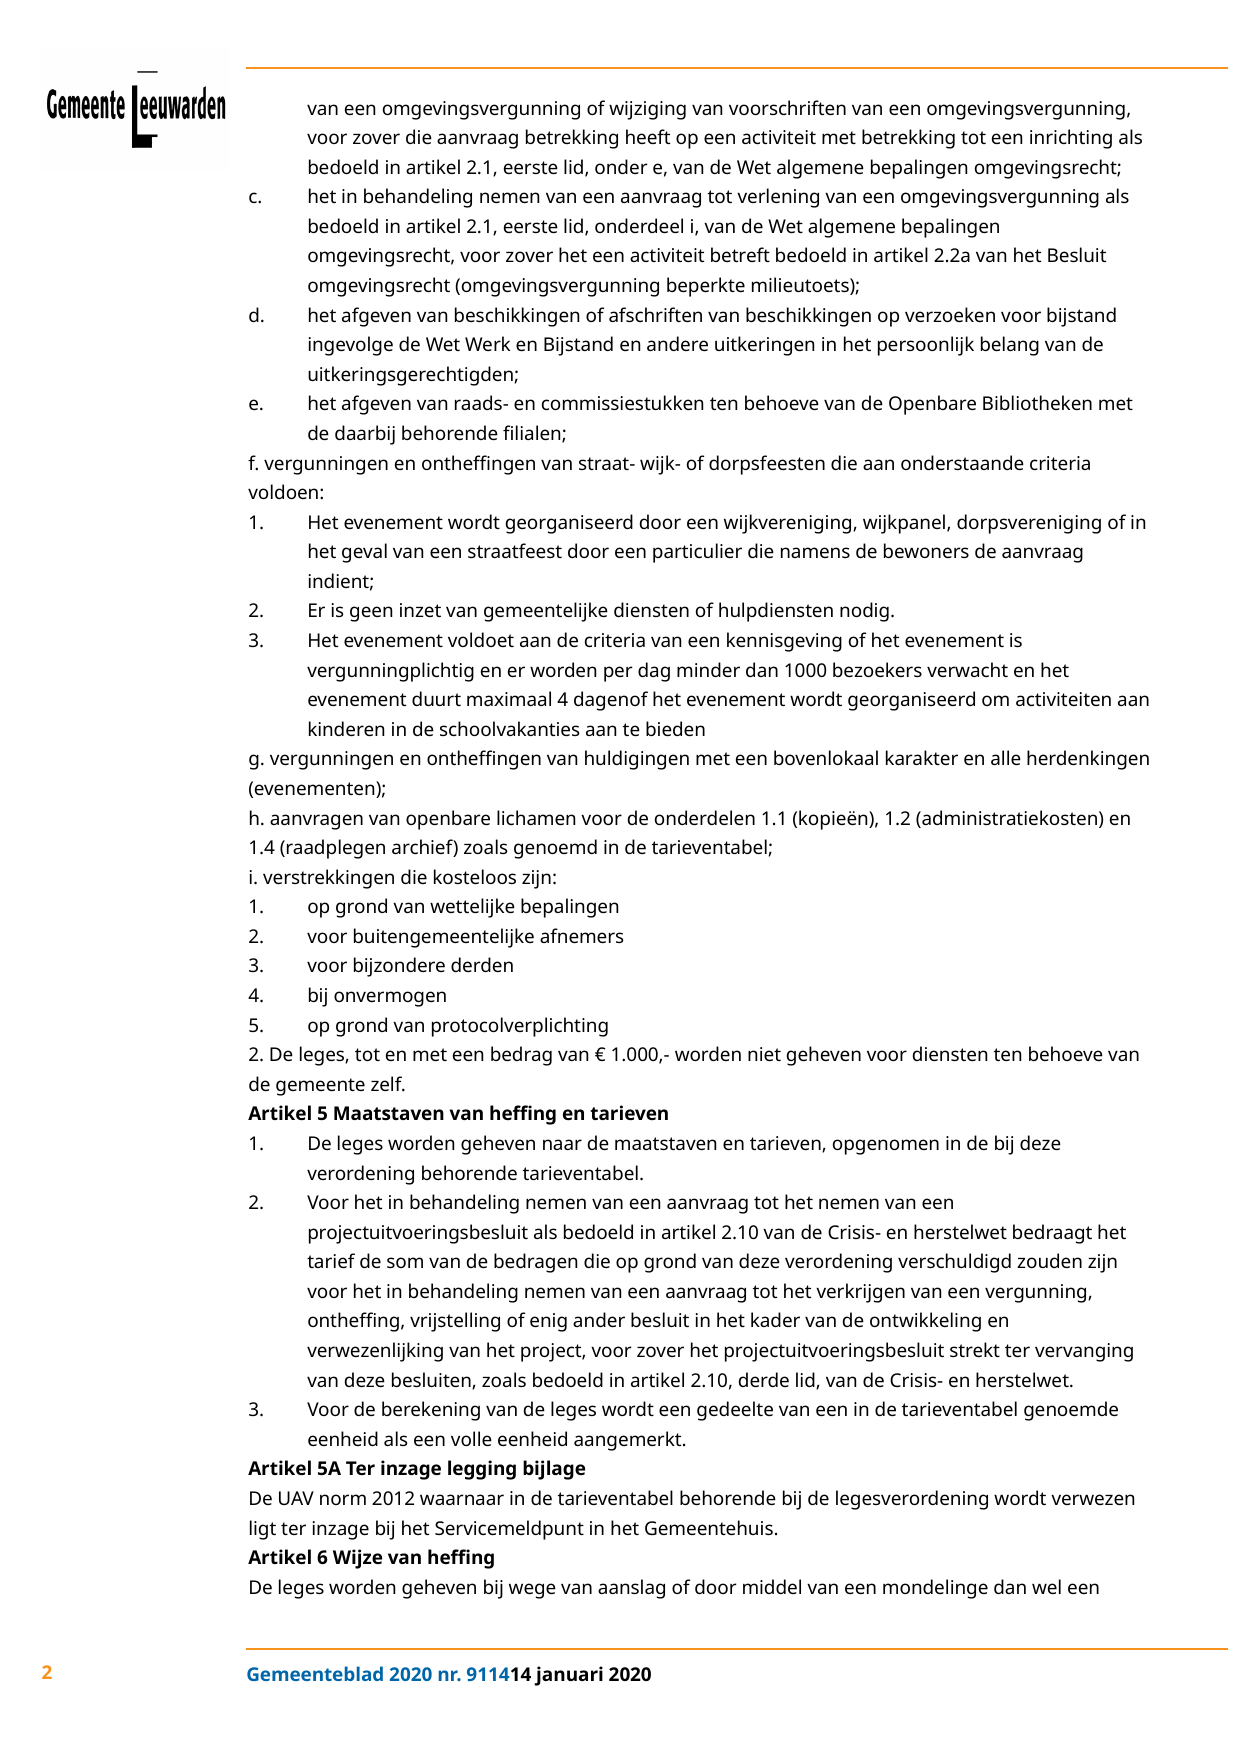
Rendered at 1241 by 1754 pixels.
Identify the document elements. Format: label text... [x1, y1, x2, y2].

list het afgeven van raads- en commissiestukken ten behoeve van de Openbare Bibliotheken met de daarbij behorende filialen; [248, 391, 1152, 446]
list Er is geen inzet van gemeentelijke diensten of hulpdiensten nodig. [248, 598, 1152, 623]
text 2. De leges, tot en met een bedrag van € 1.000,- worden niet geheven voor diensten ten behoeve van de gemeente zelf. [248, 1041, 1152, 1097]
text i. verstrekkingen die kosteloos zijn: [248, 864, 1152, 890]
list het afgeven van beschikkingen of afschriften van beschikkingen op verzoeken voor bijstand ingevolge de Wet Werk en Bijstand en andere uitkeringen in het persoonlijk belang van de uitkeringsgerechtigden; [248, 302, 1152, 387]
text Artikel 6 Wijze van heffing [248, 1544, 1152, 1570]
list Voor de berekening van de leges wordt een gedeelte van een in de tarieventabel genoemde eenheid als een volle eenheid aangemerkt. [248, 1396, 1152, 1452]
list Het evenement voldoet aan de criteria van een kennisgeving of het evenement is vergunningplichtig en er worden per dag minder dan 1000 bezoekers verwacht en het evenement duurt maximaal 4 dagenof het evenement wordt georganiseerd om activiteiten aan kinderen in de schoolvakanties aan te bieden [248, 627, 1152, 742]
text h. aanvragen van openbare lichamen voor de onderdelen 1.1 (kopieën), 1.2 (administratiekosten) en 1.4 (raadplegen archief) zoals genoemd in de tarieventabel; [248, 805, 1152, 860]
list op grond van protocolverplichting [248, 1012, 1152, 1038]
text De leges worden geheven bij wege van aanslag of door middel van een mondelinge dan wel een [248, 1574, 1152, 1600]
text g. vergunningen en ontheffingen van huldigingen met een bovenlokaal karakter en alle herdenkingen (evenementen); [248, 746, 1152, 801]
picture [41, 47, 231, 172]
list Het evenement wordt georganiseerd door een wijkvereniging, wijkpanel, dorpsvereniging of in het geval van een straatfeest door een particulier die namens de bewoners de aanvraag indient; [248, 509, 1152, 594]
text f. vergunningen en ontheffingen van straat- wijk- of dorpsfeesten die aan onderstaande criteria voldoen: [248, 450, 1152, 505]
list bij onvermogen [248, 982, 1152, 1008]
list van een omgevingsvergunning of wijziging van voorschriften van een omgevingsvergunning, voor zover die aanvraag betrekking heeft op een activiteit met betrekking tot een inrichting als bedoeld in artikel 2.1, eerste lid, onder e, van de Wet algemene bepalingen omgevingsrecht; [248, 95, 1152, 180]
list op grond van wettelijke bepalingen [248, 893, 1152, 919]
list het in behandeling nemen van een aanvraag tot verlening van een omgevingsvergunning als bedoeld in artikel 2.1, eerste lid, onderdeel i, van de Wet algemene bepalingen omgevingsrecht, voor zover het een activiteit betreft bedoeld in artikel 2.2a van het Besluit omgevingsrecht (omgevingsvergunning beperkte milieutoets); [248, 183, 1152, 298]
list voor bijzondere derden [248, 953, 1152, 978]
text De UAV norm 2012 waarnaar in de tarieventabel behorende bij de legesverordening wordt verwezen ligt ter inzage bij het Servicemeldpunt in het Gemeentehuis. [248, 1485, 1152, 1541]
list Voor het in behandeling nemen van een aanvraag tot het nemen van een projectuitvoeringsbesluit als bedoeld in artikel 2.10 van de Crisis- en herstelwet bedraagt het tarief de som van de bedragen die op grond van deze verordening verschuldigd zouden zijn voor het in behandeling nemen van een aanvraag tot het verkrijgen van een vergunning, ontheffing, vrijstelling of enig ander besluit in het kader van de ontwikkeling en verwezenlijking van het project, voor zover het projectuitvoeringsbesluit strekt ter vervanging van deze besluiten, zoals bedoeld in artikel 2.10, derde lid, van de Crisis- en herstelwet. [248, 1189, 1152, 1393]
list De leges worden geheven naar de maatstaven en tarieven, opgenomen in de bij deze verordening behorende tarieventabel. [248, 1130, 1152, 1186]
text Artikel 5 Maatstaven van heffing en tarieven [248, 1101, 1152, 1126]
list voor buitengemeentelijke afnemers [248, 923, 1152, 949]
text Artikel 5A Ter inzage legging bijlage [248, 1456, 1152, 1481]
